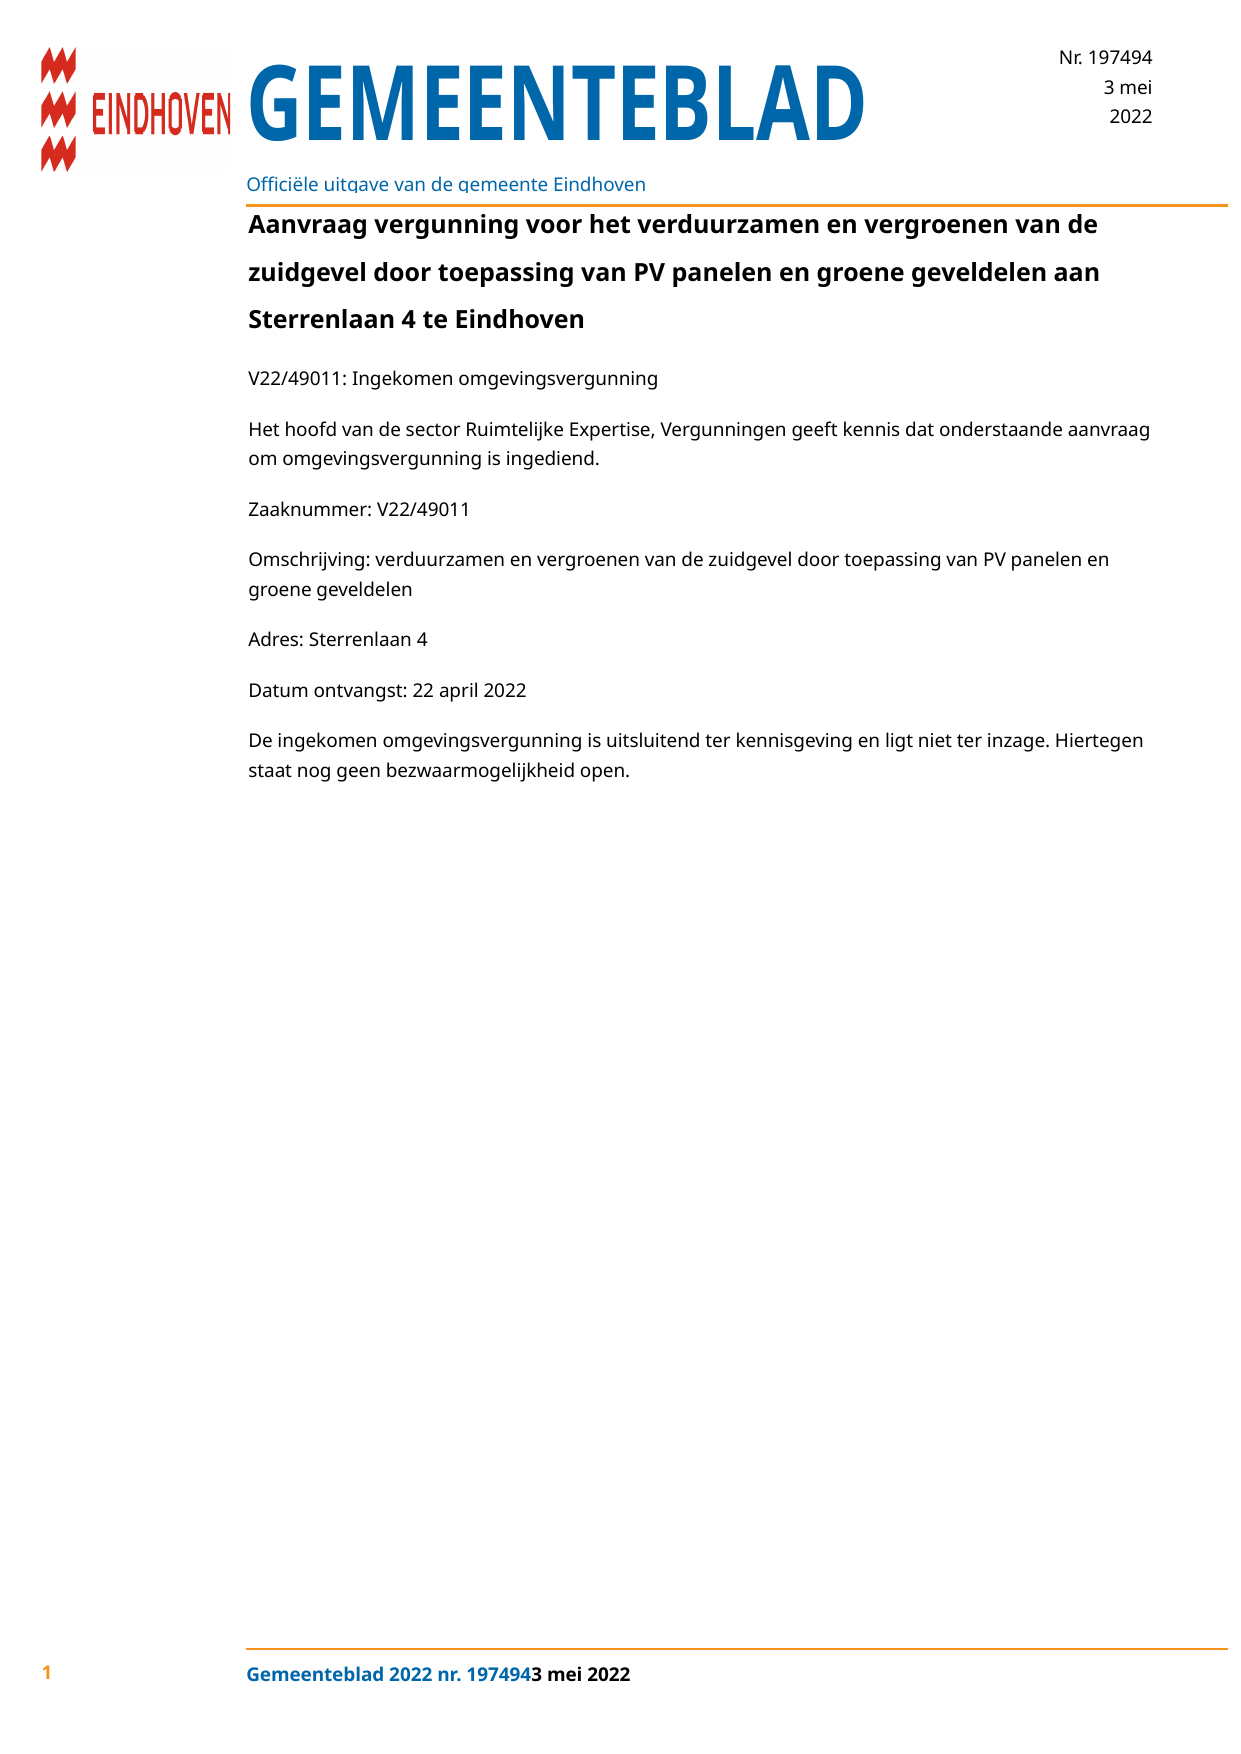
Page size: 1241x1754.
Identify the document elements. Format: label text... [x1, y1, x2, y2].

text Aanvraag vergunning voor het verduurzamen en vergroenen van de zuidgevel door toepassing van PV panelen en groene geveldelen aan Sterrenlaan 4 te Eindhoven [248, 207, 1152, 336]
text Het hoofd van de sector Ruimtelijke Expertise, Vergunningen geeft kennis dat onderstaande aanvraag om omgevingsvergunning is ingediend. [248, 416, 1152, 471]
picture [41, 47, 231, 172]
text Omschrijving: verduurzamen en vergroenen van de zuidgevel door toepassing van PV panelen en groene geveldelen [248, 546, 1152, 602]
text Adres: Sterrenlaan 4 [248, 626, 1152, 652]
text Zaaknummer: V22/49011 [248, 496, 1152, 522]
text V22/49011: Ingekomen omgevingsvergunning [248, 366, 1152, 391]
text De ingekomen omgevingsvergunning is uitsluitend ter kennisgeving en ligt niet ter inzage. Hiertegen staat nog geen bezwaarmogelijkheid open. [248, 727, 1152, 782]
text Datum ontvangst: 22 april 2022 [248, 677, 1152, 702]
